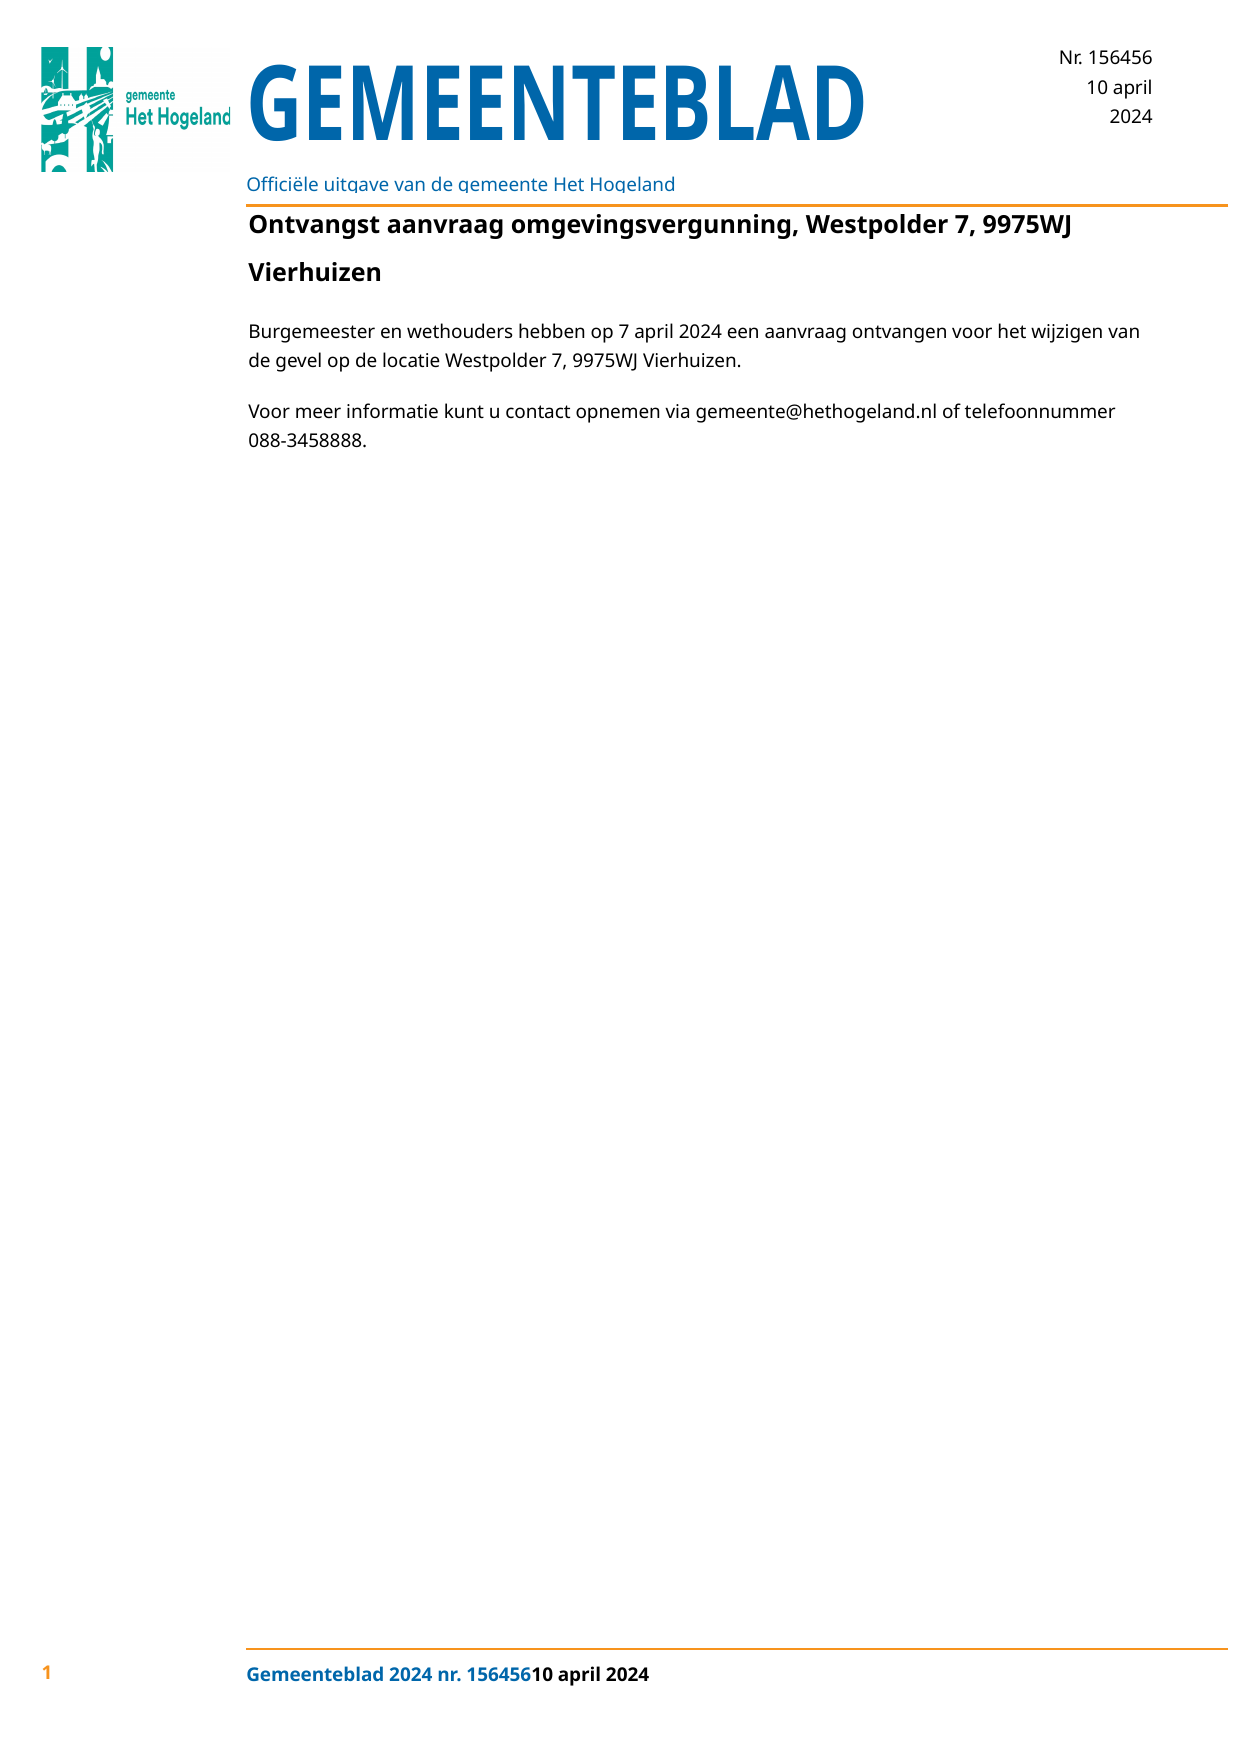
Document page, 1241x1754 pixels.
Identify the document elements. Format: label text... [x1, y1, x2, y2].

text Ontvangst aanvraag omgevingsvergunning, Westpolder 7, 9975WJ Vierhuizen [248, 207, 1152, 288]
text Burgemeester en wethouders hebben op 7 april 2024 een aanvraag ontvangen voor het wijzigen van de gevel op de locatie Westpolder 7, 9975WJ Vierhuizen. [248, 318, 1152, 373]
picture [41, 47, 231, 172]
text Voor meer informatie kunt u contact opnemen via gemeente@hethogeland.nl of telefoonnummer 088-3458888. [248, 398, 1152, 453]
